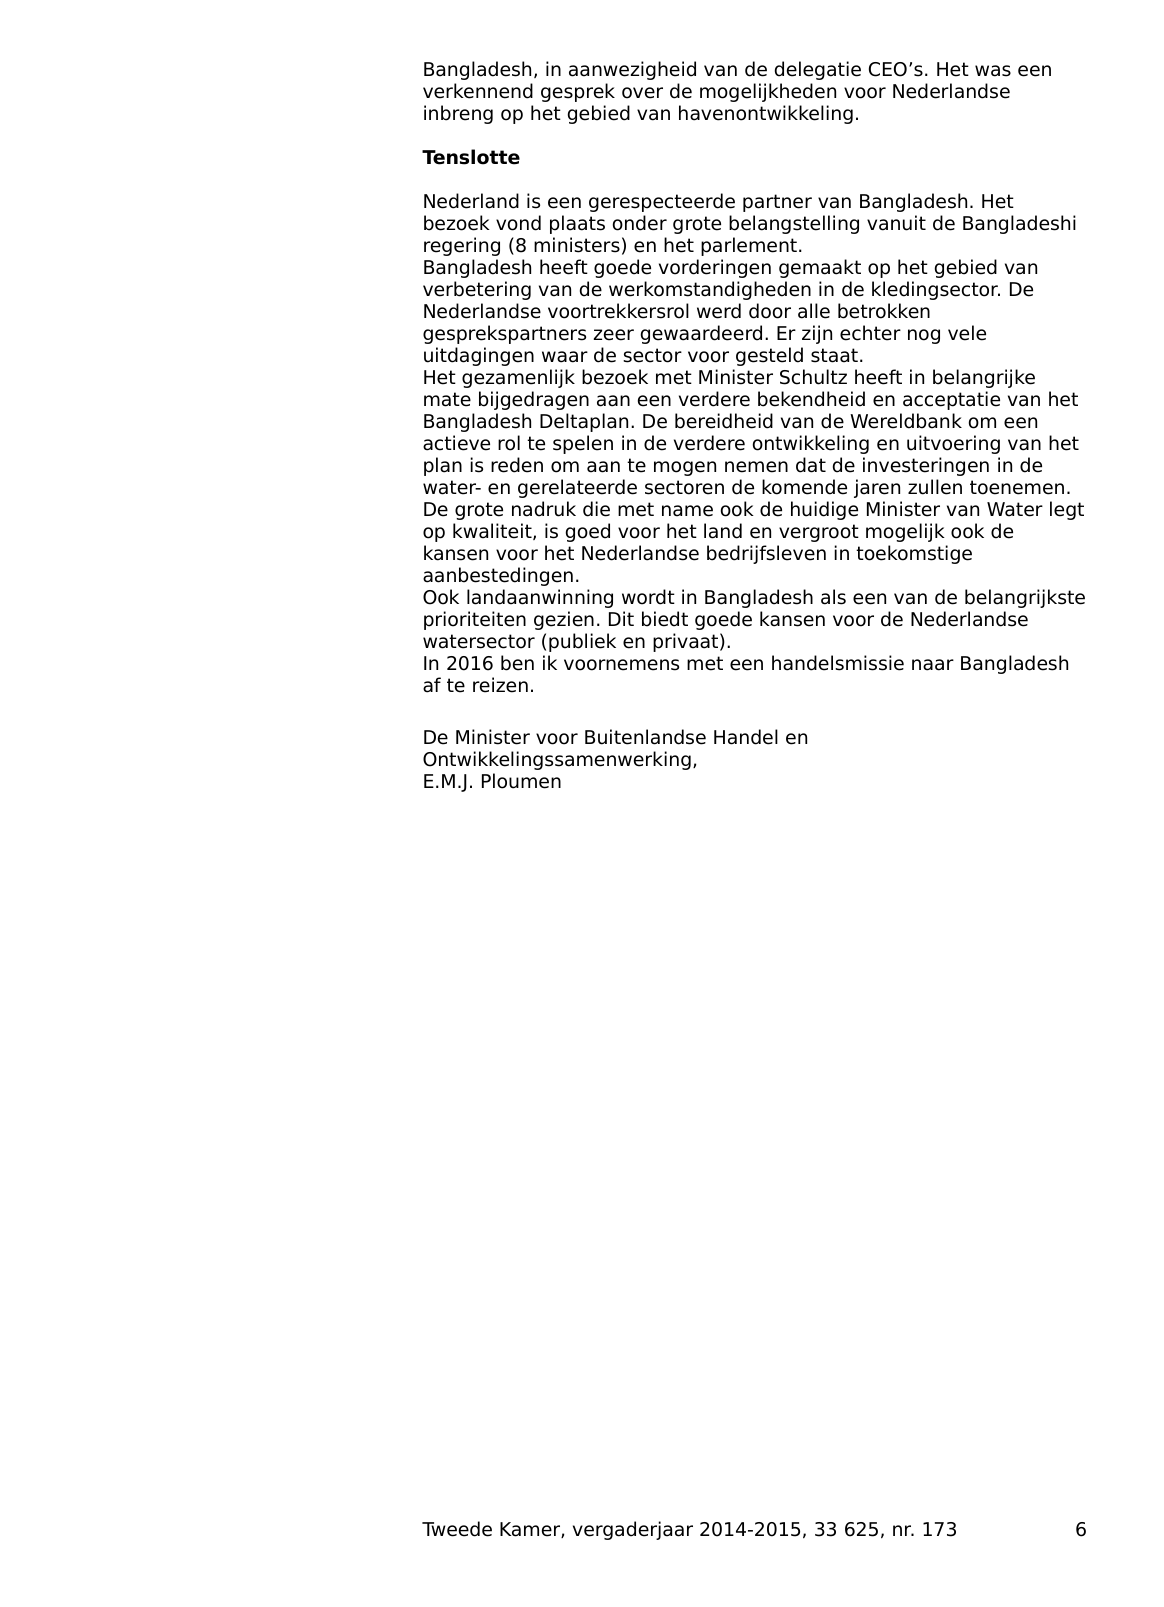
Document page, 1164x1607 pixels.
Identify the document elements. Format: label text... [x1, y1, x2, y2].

text Bangladesh, in aanwezigheid van de delegatie CEO’s. Het was een verkennend gesprek over de mogelijkheden voor Nederlandse inbreng op het gebied van havenontwikkeling. [422, 59, 1087, 125]
text Het gezamenlijk bezoek met Minister Schultz heeft in belangrijke mate bijgedragen aan een verdere bekendheid en acceptatie van het Bangladesh Deltaplan. De bereidheid van de Wereldbank om een actieve rol te spelen in de verdere ontwikkeling en uitvoering van het plan is reden om aan te mogen nemen dat de investeringen in de water- en gerelateerde sectoren de komende jaren zullen toenemen. De grote nadruk die met name ook de huidige Minister van Water legt op kwaliteit, is goed voor het land en vergroot mogelijk ook de kansen voor het Nederlandse bedrijfsleven in toekomstige aanbestedingen. [422, 367, 1087, 587]
subtitle Tenslotte [422, 147, 1087, 169]
text Bangladesh heeft goede vorderingen gemaakt op het gebied van verbetering van de werkomstandigheden in de kledingsector. De Nederlandse voortrekkersrol werd door alle betrokken gesprekspartners zeer gewaardeerd. Er zijn echter nog vele uitdagingen waar de sector voor gesteld staat. [422, 257, 1087, 367]
text Nederland is een gerespecteerde partner van Bangladesh. Het bezoek vond plaats onder grote belangstelling vanuit de Bangladeshi regering (8 ministers) en het parlement. [422, 191, 1087, 257]
text In 2016 ben ik voornemens met een handelsmissie naar Bangladesh af te reizen. [422, 653, 1087, 697]
text De Minister voor Buitenlandse Handel en Ontwikkelingssamenwerking, E.M.J. Ploumen [422, 727, 1087, 793]
text Ook landaanwinning wordt in Bangladesh als een van de belangrijkste prioriteiten gezien. Dit biedt goede kansen voor de Nederlandse watersector (publiek en privaat). [422, 587, 1087, 653]
